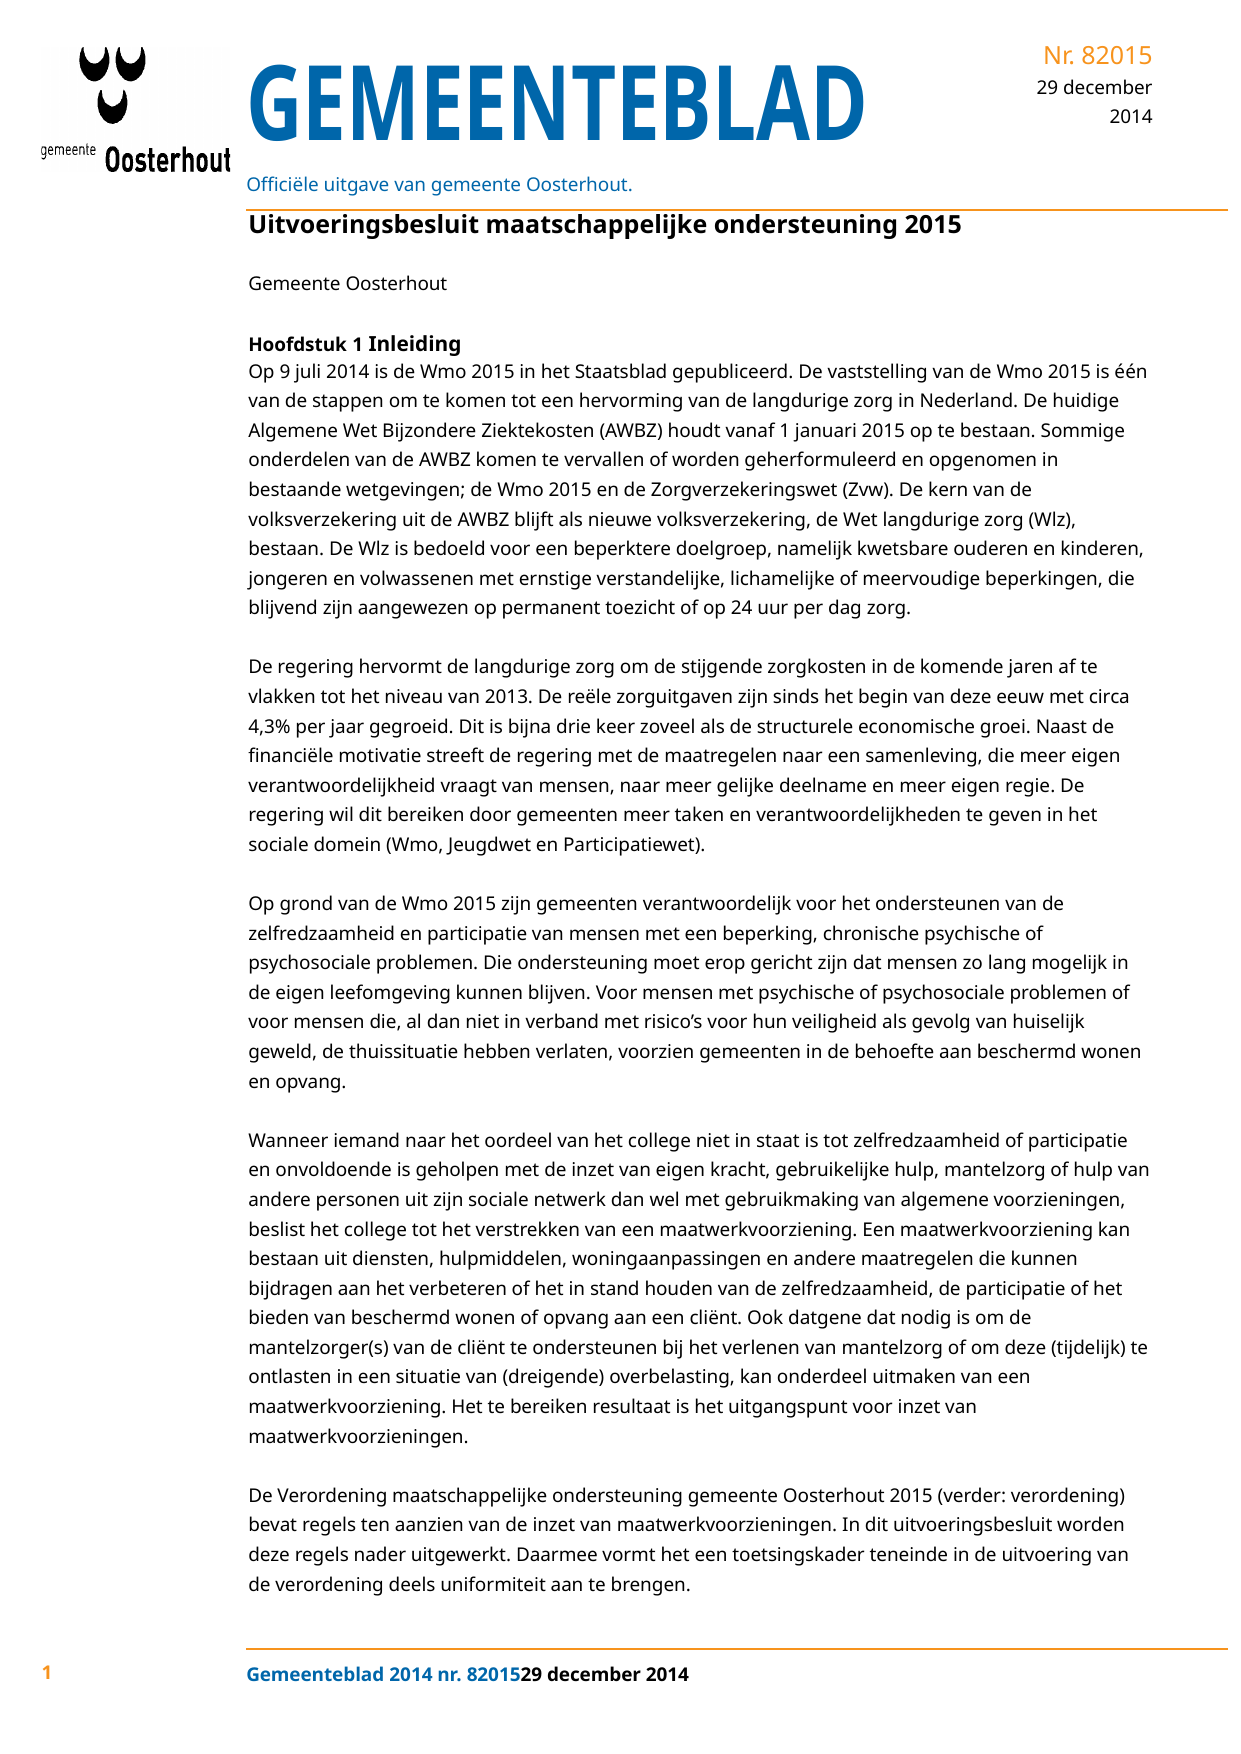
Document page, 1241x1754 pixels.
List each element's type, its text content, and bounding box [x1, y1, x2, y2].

text Uitvoeringsbesluit maatschappelijke ondersteuning 2015 [248, 211, 1152, 241]
text Hoofdstuk 1 Inleiding [248, 329, 1152, 358]
picture [41, 47, 231, 172]
text Op grond van de Wmo 2015 zijn gemeenten verantwoordelijk voor het ondersteunen van de zelfredzaamheid en participatie van mensen met een beperking, chronische psychische of psychosociale problemen. Die ondersteuning moet erop gericht zijn dat mensen zo lang mogelijk in de eigen leefomgeving kunnen blijven. Voor mensen met psychische of psychosociale problemen of voor mensen die, al dan niet in verband met risico’s voor hun veiligheid als gevolg van huiselijk geweld, de thuissituatie hebben verlaten, voorzien gemeenten in de behoefte aan beschermd wonen en opvang. [248, 890, 1152, 1094]
text De Verordening maatschappelijke ondersteuning gemeente Oosterhout 2015 (verder: verordening) bevat regels ten aanzien van de inzet van maatwerkvoorzieningen. In dit uitvoeringsbesluit worden deze regels nader uitgewerkt. Daarmee vormt het een toetsingskader teneinde in de uitvoering van de verordening deels uniformiteit aan te brengen. [248, 1482, 1152, 1597]
text De regering hervormt de langdurige zorg om de stijgende zorgkosten in de komende jaren af te vlakken tot het niveau van 2013. De reële zorguitgaven zijn sinds het begin van deze eeuw met circa 4,3% per jaar gegroeid. Dit is bijna drie keer zoveel als de structurele economische groei. Naast de financiële motivatie streeft de regering met de maatregelen naar een samenleving, die meer eigen verantwoordelijkheid vraagt van mensen, naar meer gelijke deelname en meer eigen regie. De regering wil dit bereiken door gemeenten meer taken en verantwoordelijkheden te geven in het sociale domein (Wmo, Jeugdwet en Participatiewet). [248, 654, 1152, 857]
text Gemeente Oosterhout [248, 270, 1152, 296]
text Wanneer iemand naar het oordeel van het college niet in staat is tot zelfredzaamheid of participatie en onvoldoende is geholpen met de inzet van eigen kracht, gebruikelijke hulp, mantelzorg of hulp van andere personen uit zijn sociale netwerk dan wel met gebruikmaking van algemene voorzieningen, beslist het college tot het verstrekken van een maatwerkvoorziening. Een maatwerkvoorziening kan bestaan uit diensten, hulpmiddelen, woningaanpassingen en andere maatregelen die kunnen bijdragen aan het verbeteren of het in stand houden van de zelfredzaamheid, de participatie of het bieden van beschermd wonen of opvang aan een cliënt. Ook datgene dat nodig is om de mantelzorger(s) van de cliënt te ondersteunen bij het verlenen van mantelzorg of om deze (tijdelijk) te ontlasten in een situatie van (dreigende) overbelasting, kan onderdeel uitmaken van een maatwerkvoorziening. Het te bereiken resultaat is het uitgangspunt voor inzet van maatwerkvoorzieningen. [248, 1127, 1152, 1449]
text Op 9 juli 2014 is de Wmo 2015 in het Staatsblad gepubliceerd. De vaststelling van de Wmo 2015 is één van de stappen om te komen tot een hervorming van de langdurige zorg in Nederland. De huidige Algemene Wet Bijzondere Ziektekosten (AWBZ) houdt vanaf 1 januari 2015 op te bestaan. Sommige onderdelen van de AWBZ komen te vervallen of worden geherformuleerd en opgenomen in bestaande wetgevingen; de Wmo 2015 en de Zorgverzekeringswet (Zvw). De kern van de volksverzekering uit de AWBZ blijft als nieuwe volksverzekering, de Wet langdurige zorg (Wlz), bestaan. De Wlz is bedoeld voor een beperktere doelgroep, namelijk kwetsbare ouderen en kinderen, jongeren en volwassenen met ernstige verstandelijke, lichamelijke of meervoudige beperkingen, die blijvend zijn aangewezen op permanent toezicht of op 24 uur per dag zorg. [248, 358, 1152, 620]
